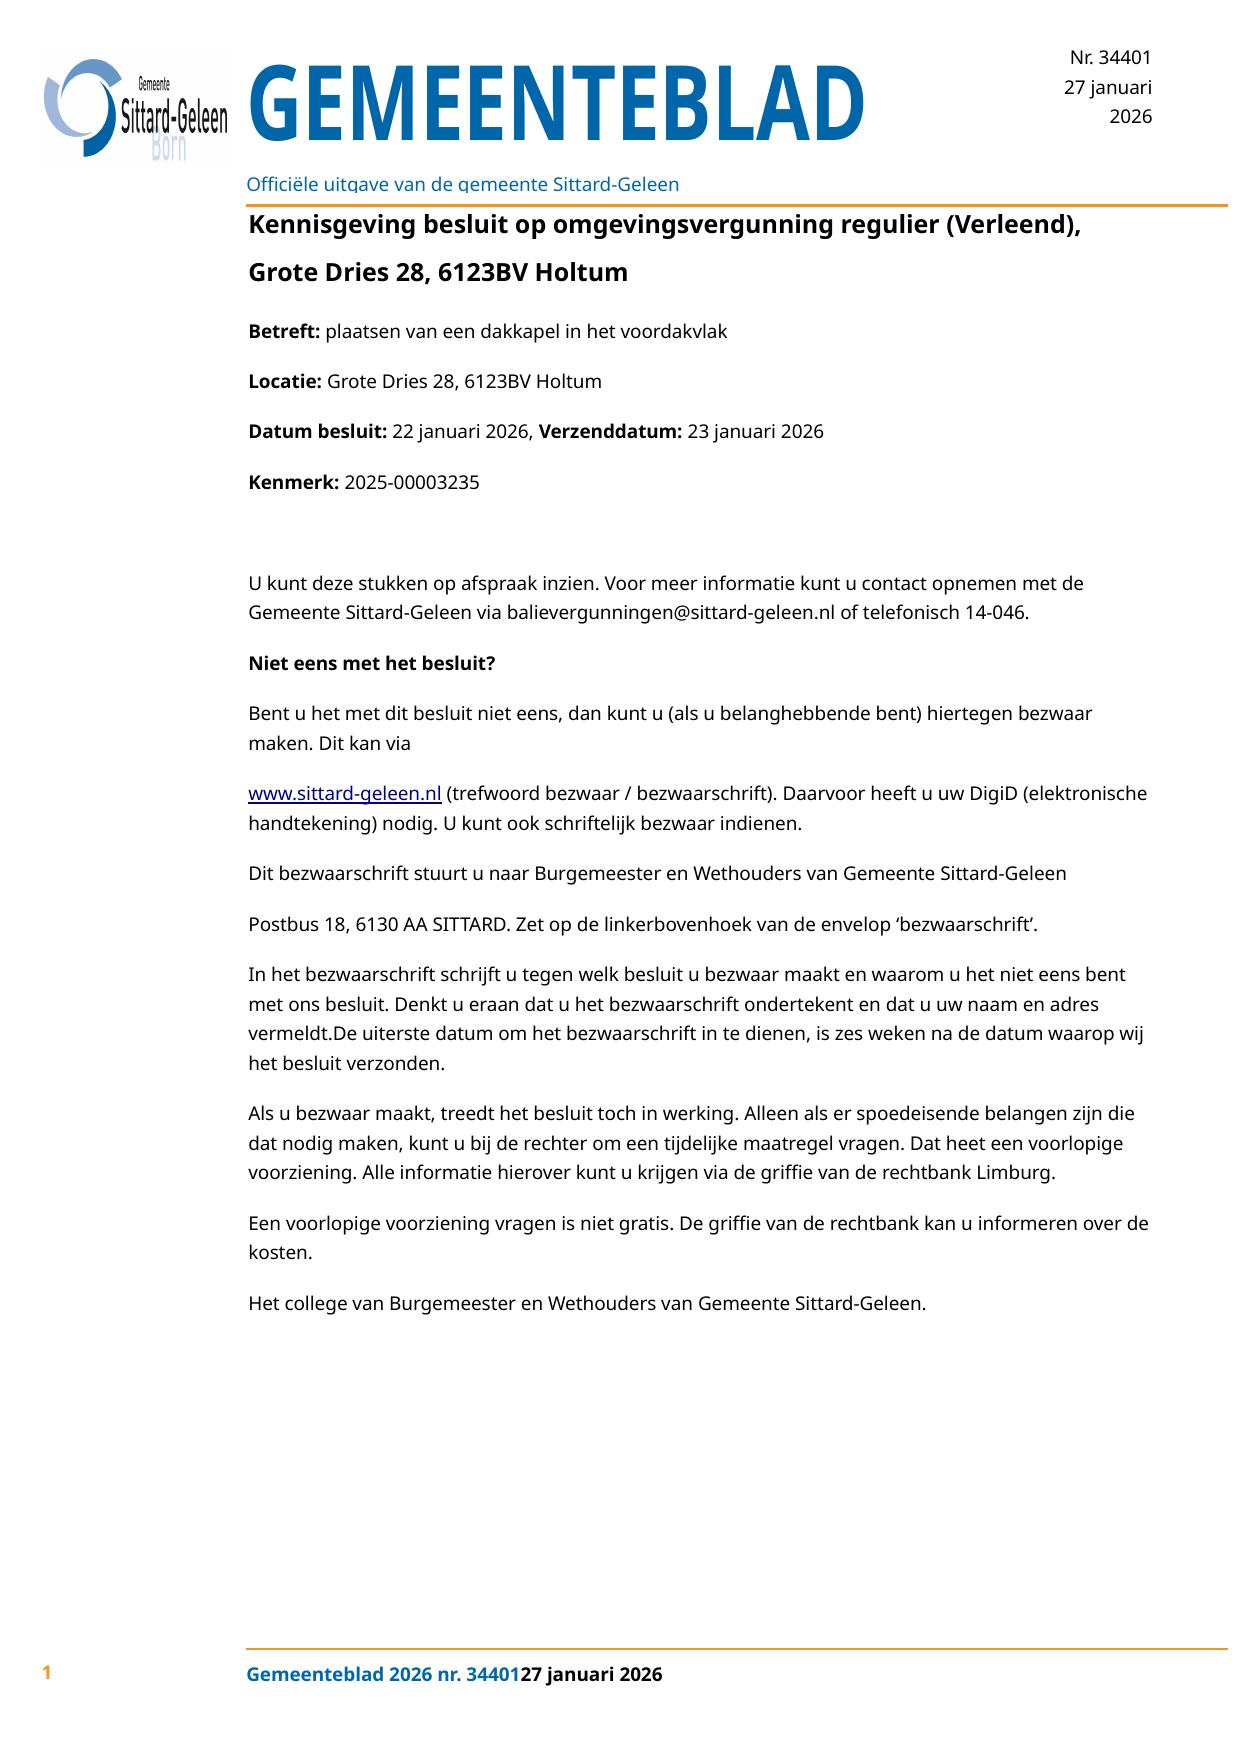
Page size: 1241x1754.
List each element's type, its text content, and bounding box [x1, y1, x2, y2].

text Kennisgeving besluit op omgevingsvergunning regulier (Verleend), Grote Dries 28, 6123BV Holtum [248, 207, 1152, 288]
text Dit bezwaarschrift stuurt u naar Burgemeester en Wethouders van Gemeente Sittard-Geleen [248, 860, 1152, 886]
text Een voorlopige voorziening vragen is niet gratis. De griffie van de rechtbank kan u informeren over de kosten. [248, 1210, 1152, 1265]
text In het bezwaarschrift schrijft u tegen welk besluit u bezwaar maakt en waarom u het niet eens bent met ons besluit. Denkt u eraan dat u het bezwaarschrift ondertekent en dat u uw naam en adres vermeldt.De uiterste datum om het bezwaarschrift in te dienen, is zes weken na de datum waarop wij het besluit verzonden. [248, 961, 1152, 1076]
text Datum besluit: 22 januari 2026, Verzenddatum: 23 januari 2026 [248, 419, 1152, 444]
text U kunt deze stukken op afspraak inzien. Voor meer informatie kunt u contact opnemen met de Gemeente Sittard-Geleen via balievergunningen@sittard-geleen.nl of telefonisch 14-046. [248, 570, 1152, 625]
text Locatie: Grote Dries 28, 6123BV Holtum [248, 368, 1152, 394]
text Kenmerk: 2025-00003235 [248, 469, 1152, 495]
text www.sittard-geleen.nl (trefwoord bezwaar / bezwaarschrift). Daarvoor heeft u uw DigiD (elektronische handtekening) nodig. U kunt ook schriftelijk bezwaar indienen. [248, 780, 1152, 836]
text Als u bezwaar maakt, treedt het besluit toch in werking. Alleen als er spoedeisende belangen zijn die dat nodig maken, kunt u bij de rechter om een tijdelijke maatregel vragen. Dat heet een voorlopige voorziening. Alle informatie hierover kunt u krijgen via de griffie van de rechtbank Limburg. [248, 1100, 1152, 1185]
text Betreft: plaatsen van een dakkapel in het voordakvlak [248, 318, 1152, 344]
text Bent u het met dit besluit niet eens, dan kunt u (als u belanghebbende bent) hiertegen bezwaar maken. Dit kan via [248, 700, 1152, 756]
text Niet eens met het besluit? [248, 650, 1152, 676]
text Het college van Burgemeester en Wethouders van Gemeente Sittard-Geleen. [248, 1290, 1152, 1316]
picture [41, 47, 231, 172]
text Postbus 18, 6130 AA SITTARD. Zet op de linkerbovenhoek van de envelop ‘bezwaarschrift’. [248, 911, 1152, 937]
